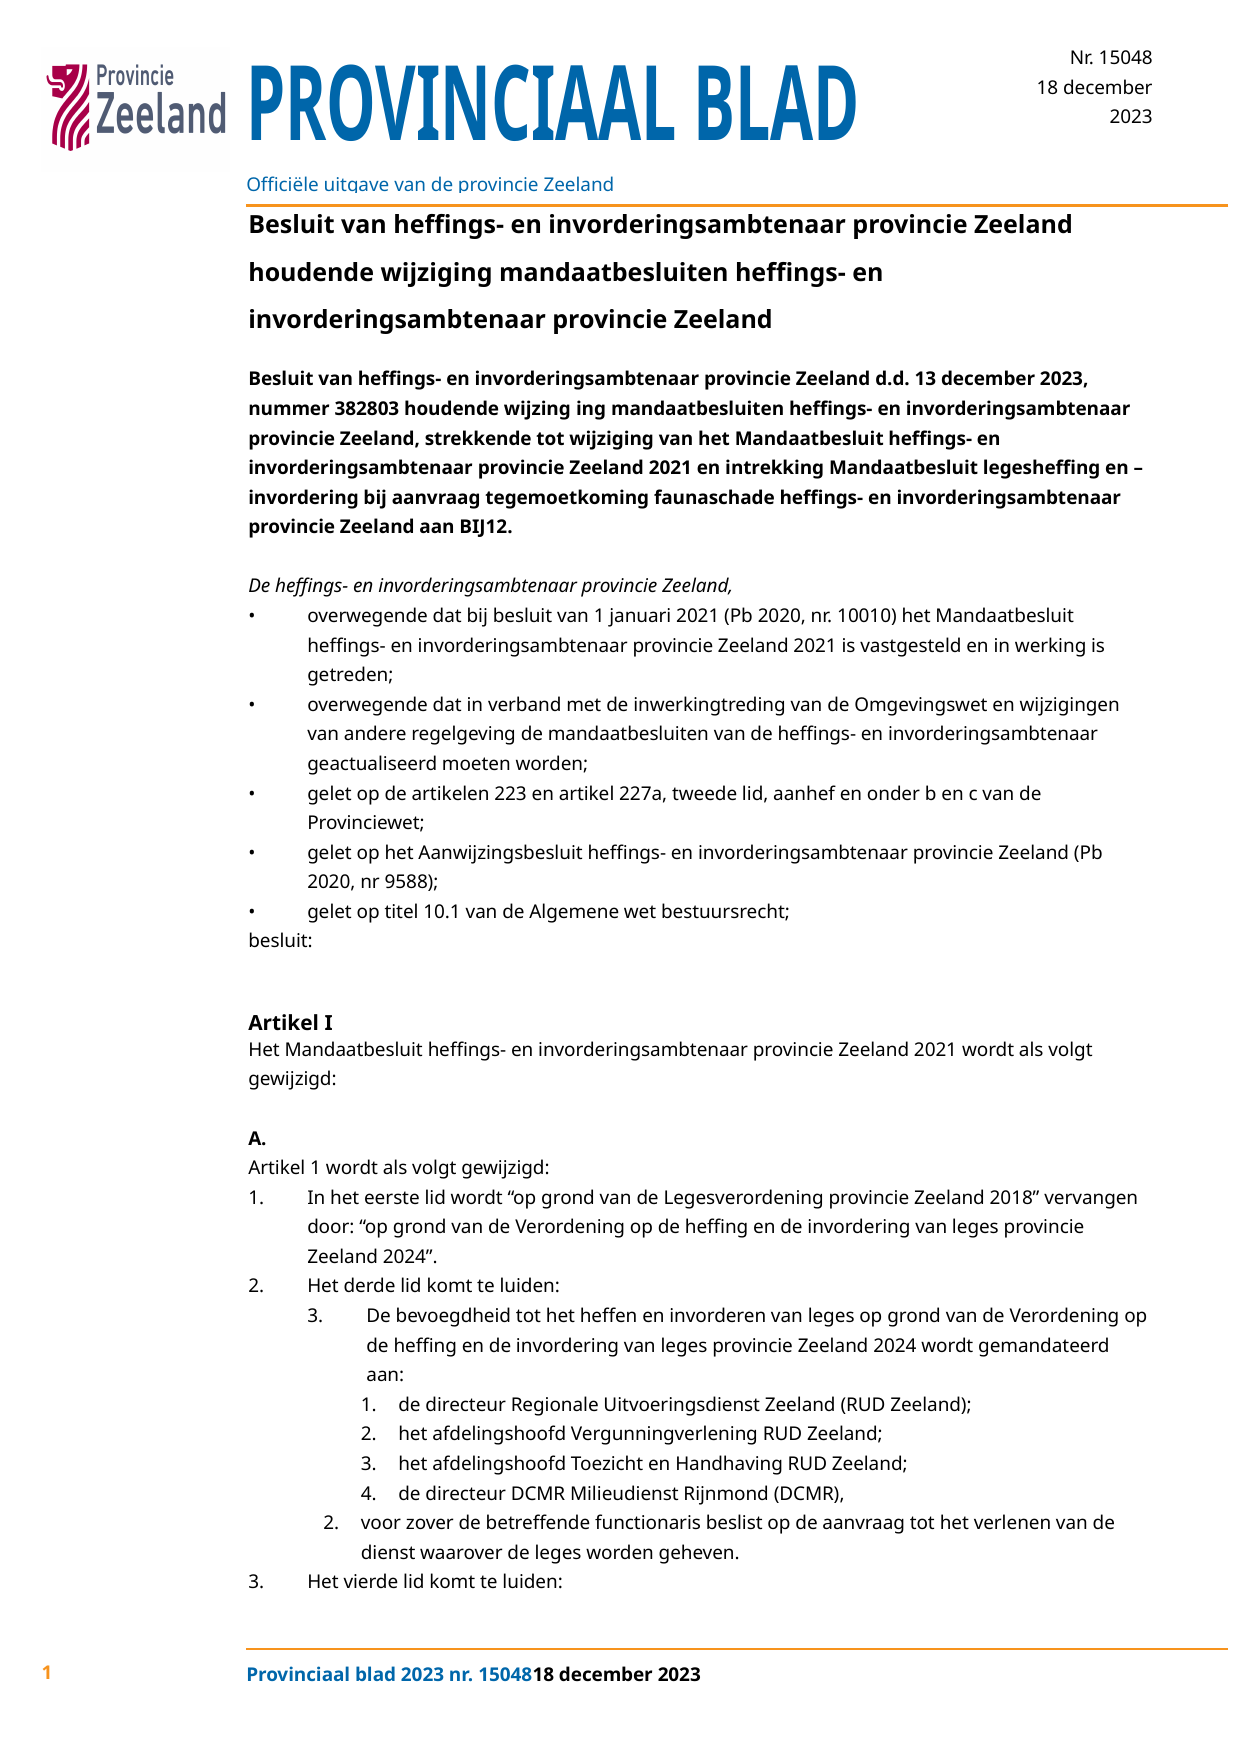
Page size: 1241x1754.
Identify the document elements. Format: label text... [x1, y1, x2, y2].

list de directeur Regionale Uitvoeringsdienst Zeeland (RUD Zeeland); [361, 1391, 1152, 1417]
list het afdelingshoofd Toezicht en Handhaving RUD Zeeland; [361, 1450, 1152, 1476]
list Het derde lid komt te luiden: [248, 1273, 1152, 1298]
text Besluit van heffings- en invorderingsambtenaar provincie Zeeland houdende wijziging mandaatbesluiten heffings- en invorderingsambtenaar provincie Zeeland [248, 207, 1152, 336]
list het afdelingshoofd Vergunningverlening RUD Zeeland; [361, 1421, 1152, 1446]
text Artikel 1 wordt als volgt gewijzigd: [248, 1154, 1152, 1180]
list In het eerste lid wordt “op grond van de Legesverordening provincie Zeeland 2018” vervangen door: “op grond van de Verordening op de heffing en de invordering van leges provincie Zeeland 2024”. [248, 1184, 1152, 1269]
text besluit: [248, 928, 1152, 953]
list De bevoegdheid tot het heffen en invorderen van leges op grond van de Verordening op de heffing en de invordering van leges provincie Zeeland 2024 wordt gemandateerd aan: [307, 1302, 1152, 1387]
picture [41, 47, 231, 172]
list voor zover de betreffende functionaris beslist op de aanvraag tot het verlenen van de dienst waarover de leges worden geheven. [323, 1509, 1152, 1565]
list overwegende dat bij besluit van 1 januari 2021 (Pb 2020, nr. 10010) het Mandaatbesluit heffings- en invorderingsambtenaar provincie Zeeland 2021 is vastgesteld en in werking is getreden; [248, 602, 1152, 687]
text A. [248, 1125, 1152, 1151]
text De heffings- en invorderingsambtenaar provincie Zeeland, [248, 573, 1152, 598]
list Het vierde lid komt te luiden: [248, 1568, 1152, 1594]
list gelet op de artikelen 223 en artikel 227a, tweede lid, aanhef en onder b en c van de Provinciewet; [248, 780, 1152, 835]
text Het Mandaatbesluit heffings- en invorderingsambtenaar provincie Zeeland 2021 wordt als volgt gewijzigd: [248, 1036, 1152, 1091]
list de directeur DCMR Milieudienst Rijnmond (DCMR), [361, 1480, 1152, 1506]
list gelet op het Aanwijzingsbesluit heffings- en invorderingsambtenaar provincie Zeeland (Pb 2020, nr 9588); [248, 839, 1152, 894]
text Artikel I [248, 1008, 1152, 1036]
list overwegende dat in verband met de inwerkingtreding van de Omgevingswet en wijzigingen van andere regelgeving de mandaatbesluiten van de heffings- en invorderingsambtenaar geactualiseerd moeten worden; [248, 691, 1152, 776]
text Besluit van heffings- en invorderingsambtenaar provincie Zeeland d.d. 13 december 2023, nummer 382803 houdende wijzing ing mandaatbesluiten heffings- en invorderingsambtenaar provincie Zeeland, strekkende tot wijziging van het Mandaatbesluit heffings- en invorderingsambtenaar provincie Zeeland 2021 en intrekking Mandaatbesluit legesheffing en –invordering bij aanvraag tegemoetkoming faunaschade heffings- en invorderingsambtenaar provincie Zeeland aan BIJ12. [248, 366, 1152, 539]
list gelet op titel 10.1 van de Algemene wet bestuursrecht; [248, 898, 1152, 924]
